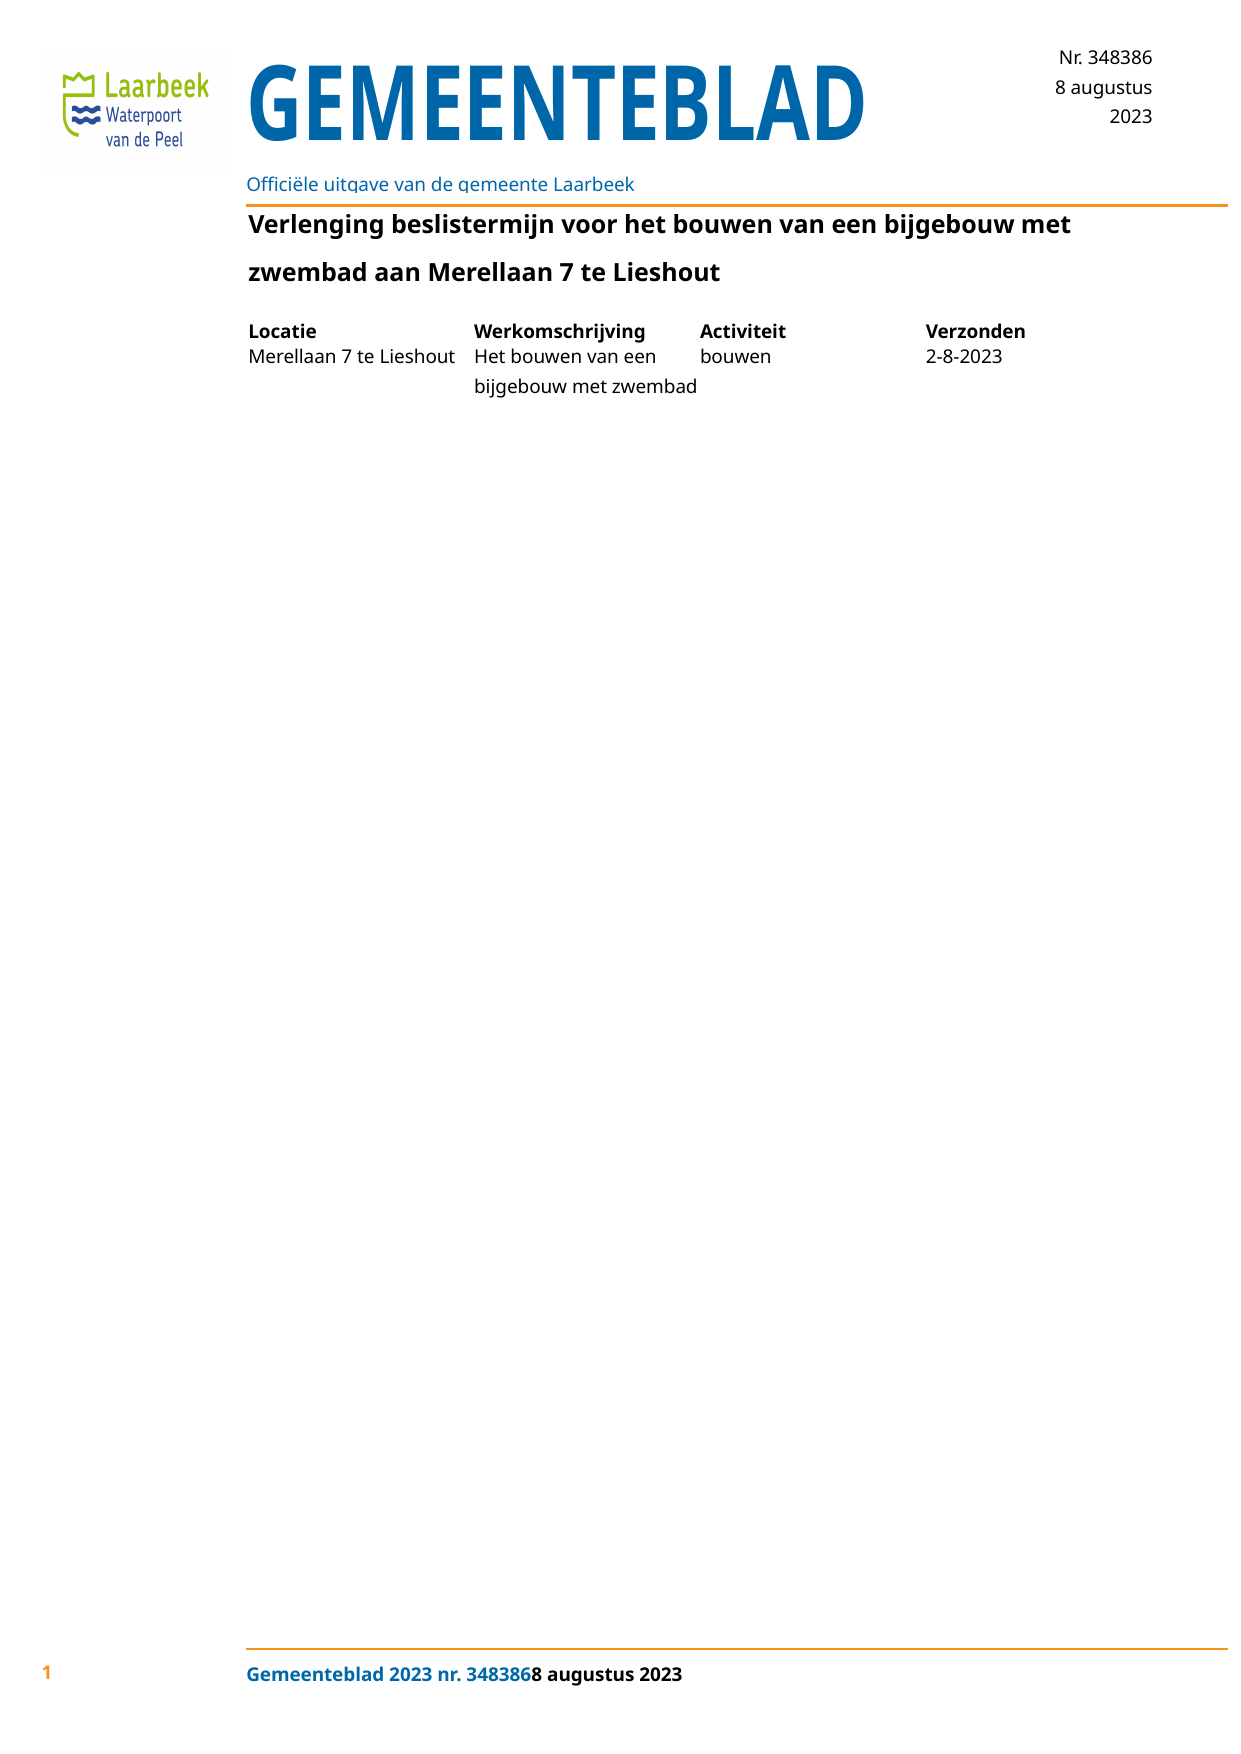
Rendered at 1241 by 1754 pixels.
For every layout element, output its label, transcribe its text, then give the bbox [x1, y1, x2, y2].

table_cell Het bouwen van een bijgebouw met zwembad [474, 344, 700, 399]
table_cell bouwen [700, 344, 926, 399]
table_header Locatie [248, 318, 474, 344]
table_header Activiteit [700, 318, 926, 344]
text Verlenging beslistermijn voor het bouwen van een bijgebouw met zwembad aan Merellaan 7 te Lieshout [248, 207, 1152, 288]
table_cell Merellaan 7 te Lieshout [248, 344, 474, 399]
table_cell 2-8-2023 [926, 344, 1152, 399]
picture [41, 47, 231, 172]
table_header Verzonden [926, 318, 1152, 344]
table_header Werkomschrijving [474, 318, 700, 344]
